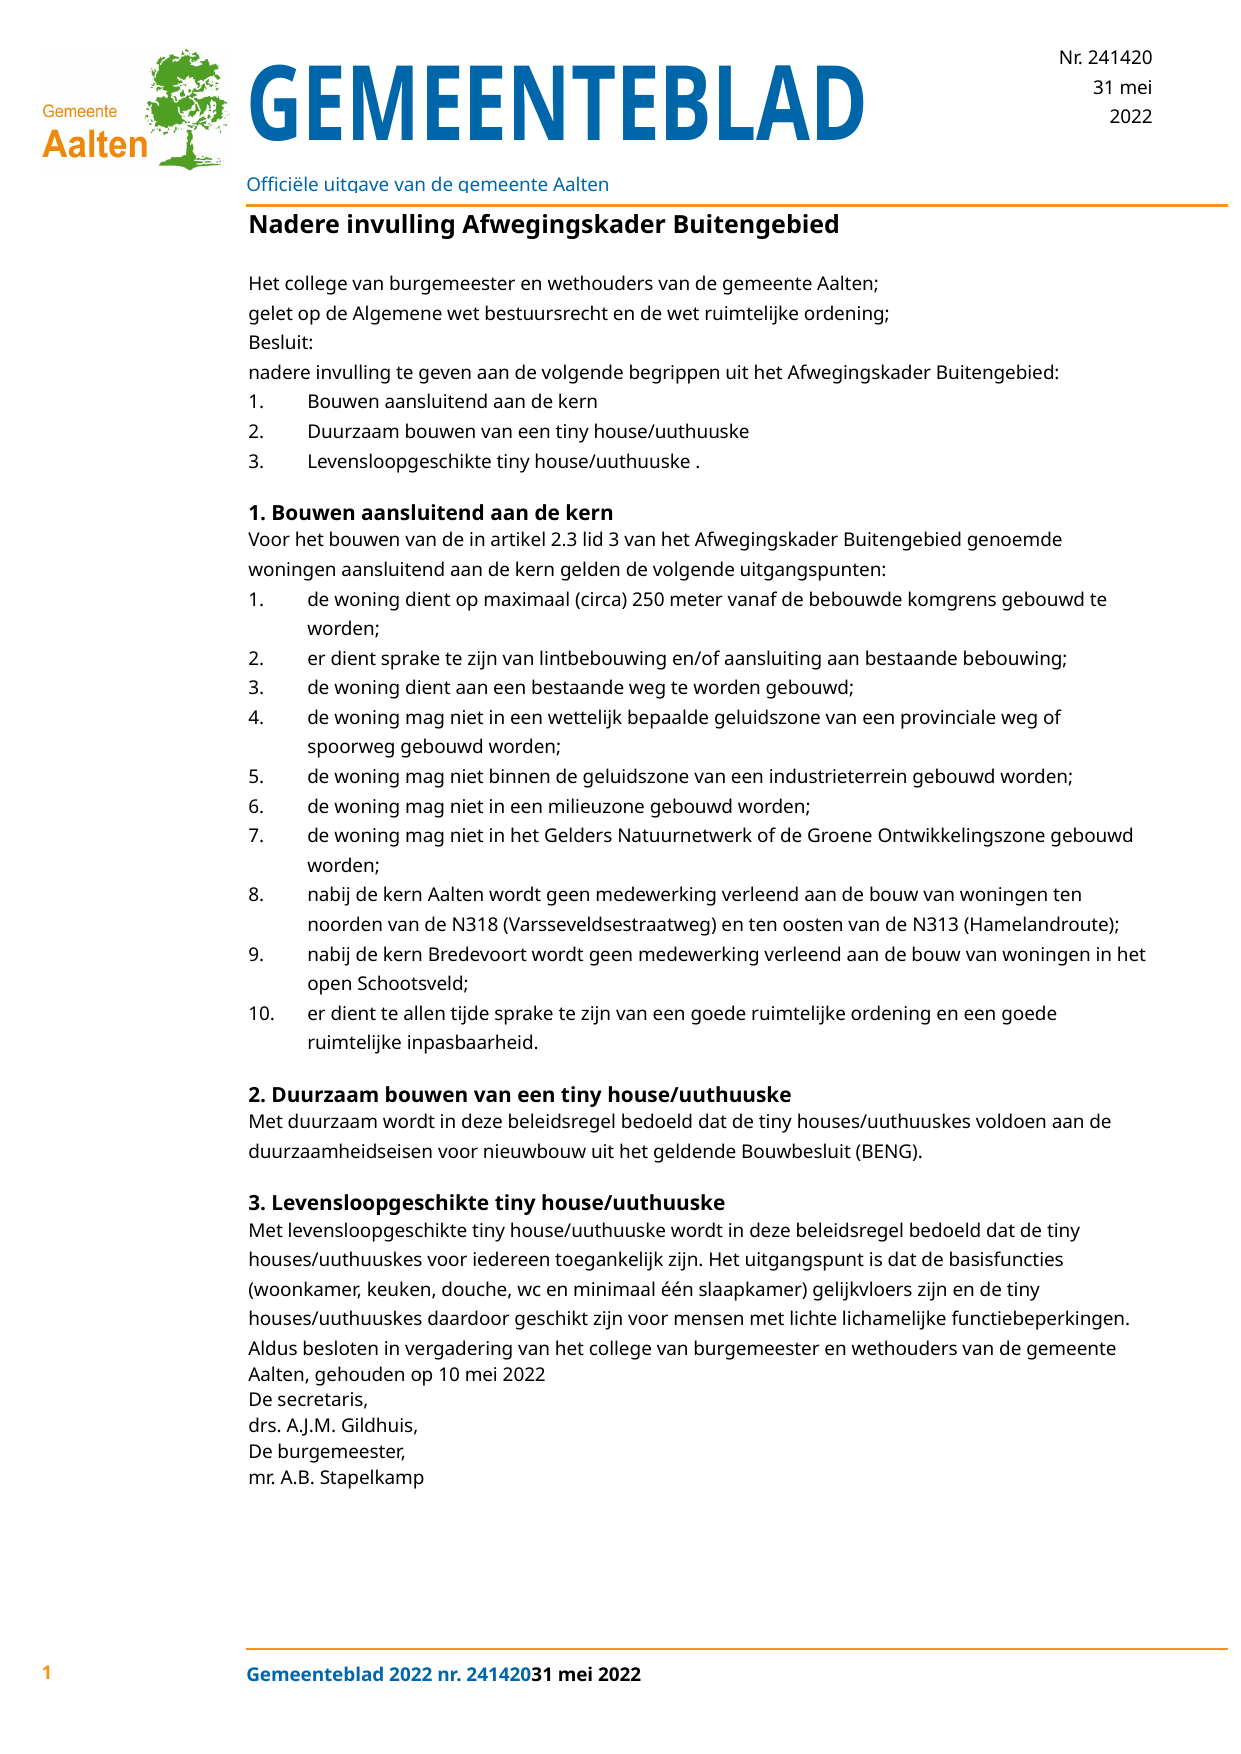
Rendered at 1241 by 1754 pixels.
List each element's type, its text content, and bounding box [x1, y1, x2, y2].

text Aldus besloten in vergadering van het college van burgemeester en wethouders van de gemeente Aalten, gehouden op 10 mei 2022 [248, 1335, 1152, 1387]
text 3. Levensloopgeschikte tiny house/uuthuuske [248, 1188, 1152, 1217]
text De secretaris, [248, 1387, 1152, 1412]
text drs. A.J.M. Gildhuis, [248, 1412, 1152, 1438]
text Met duurzaam wordt in deze beleidsregel bedoeld dat de tiny houses/uuthuuskes voldoen aan de duurzaamheidseisen voor nieuwbouw uit het geldende Bouwbesluit (BENG). [248, 1108, 1152, 1164]
list de woning dient aan een bestaande weg te worden gebouwd; [248, 674, 1152, 700]
text De burgemeester, [248, 1438, 1152, 1464]
text Nadere invulling Afwegingskader Buitengebied [248, 207, 1152, 241]
list er dient sprake te zijn van lintbebouwing en/of aansluiting aan bestaande bebouwing; [248, 645, 1152, 671]
text 2. Duurzaam bouwen van een tiny house/uuthuuske [248, 1080, 1152, 1108]
list nabij de kern Bredevoort wordt geen medewerking verleend aan de bouw van woningen in het open Schootsveld; [248, 941, 1152, 996]
list er dient te allen tijde sprake te zijn van een goede ruimtelijke ordening en een goede ruimtelijke inpasbaarheid. [248, 1000, 1152, 1055]
text gelet op de Algemene wet bestuursrecht en de wet ruimtelijke ordening; [248, 300, 1152, 326]
list de woning mag niet in een wettelijk bepaalde geluidszone van een provinciale weg of spoorweg gebouwd worden; [248, 704, 1152, 759]
text Met levensloopgeschikte tiny house/uuthuuske wordt in deze beleidsregel bedoeld dat de tiny houses/uuthuuskes voor iedereen toegankelijk zijn. Het uitgangspunt is dat de basisfuncties (woonkamer, keuken, douche, wc en minimaal één slaapkamer) gelijkvloers zijn en de tiny houses/uuthuuskes daardoor geschikt zijn voor mensen met lichte lichamelijke functiebeperkingen. [248, 1217, 1152, 1331]
text Voor het bouwen van de in artikel 2.3 lid 3 van het Afwegingskader Buitengebied genoemde woningen aansluitend aan de kern gelden de volgende uitgangspunten: [248, 527, 1152, 582]
text Besluit: [248, 329, 1152, 355]
text nadere invulling te geven aan de volgende begrippen uit het Afwegingskader Buitengebied: [248, 359, 1152, 385]
list de woning mag niet binnen de geluidszone van een industrieterrein gebouwd worden; [248, 763, 1152, 789]
list Levensloopgeschikte tiny house/uuthuuske . [248, 448, 1152, 473]
text mr. A.B. Stapelkamp [248, 1464, 1152, 1489]
text 1. Bouwen aansluitend aan de kern [248, 498, 1152, 527]
picture [41, 47, 231, 172]
list nabij de kern Aalten wordt geen medewerking verleend aan de bouw van woningen ten noorden van de N318 (Varsseveldsestraatweg) en ten oosten van de N313 (Hamelandroute); [248, 882, 1152, 937]
list Duurzaam bouwen van een tiny house/uuthuuske [248, 418, 1152, 444]
text Het college van burgemeester en wethouders van de gemeente Aalten; [248, 270, 1152, 296]
list Bouwen aansluitend aan de kern [248, 389, 1152, 414]
list de woning mag niet in een milieuzone gebouwd worden; [248, 793, 1152, 819]
list de woning mag niet in het Gelders Natuurnetwerk of de Groene Ontwikkelingszone gebouwd worden; [248, 822, 1152, 878]
list de woning dient op maximaal (circa) 250 meter vanaf de bebouwde komgrens gebouwd te worden; [248, 586, 1152, 641]
